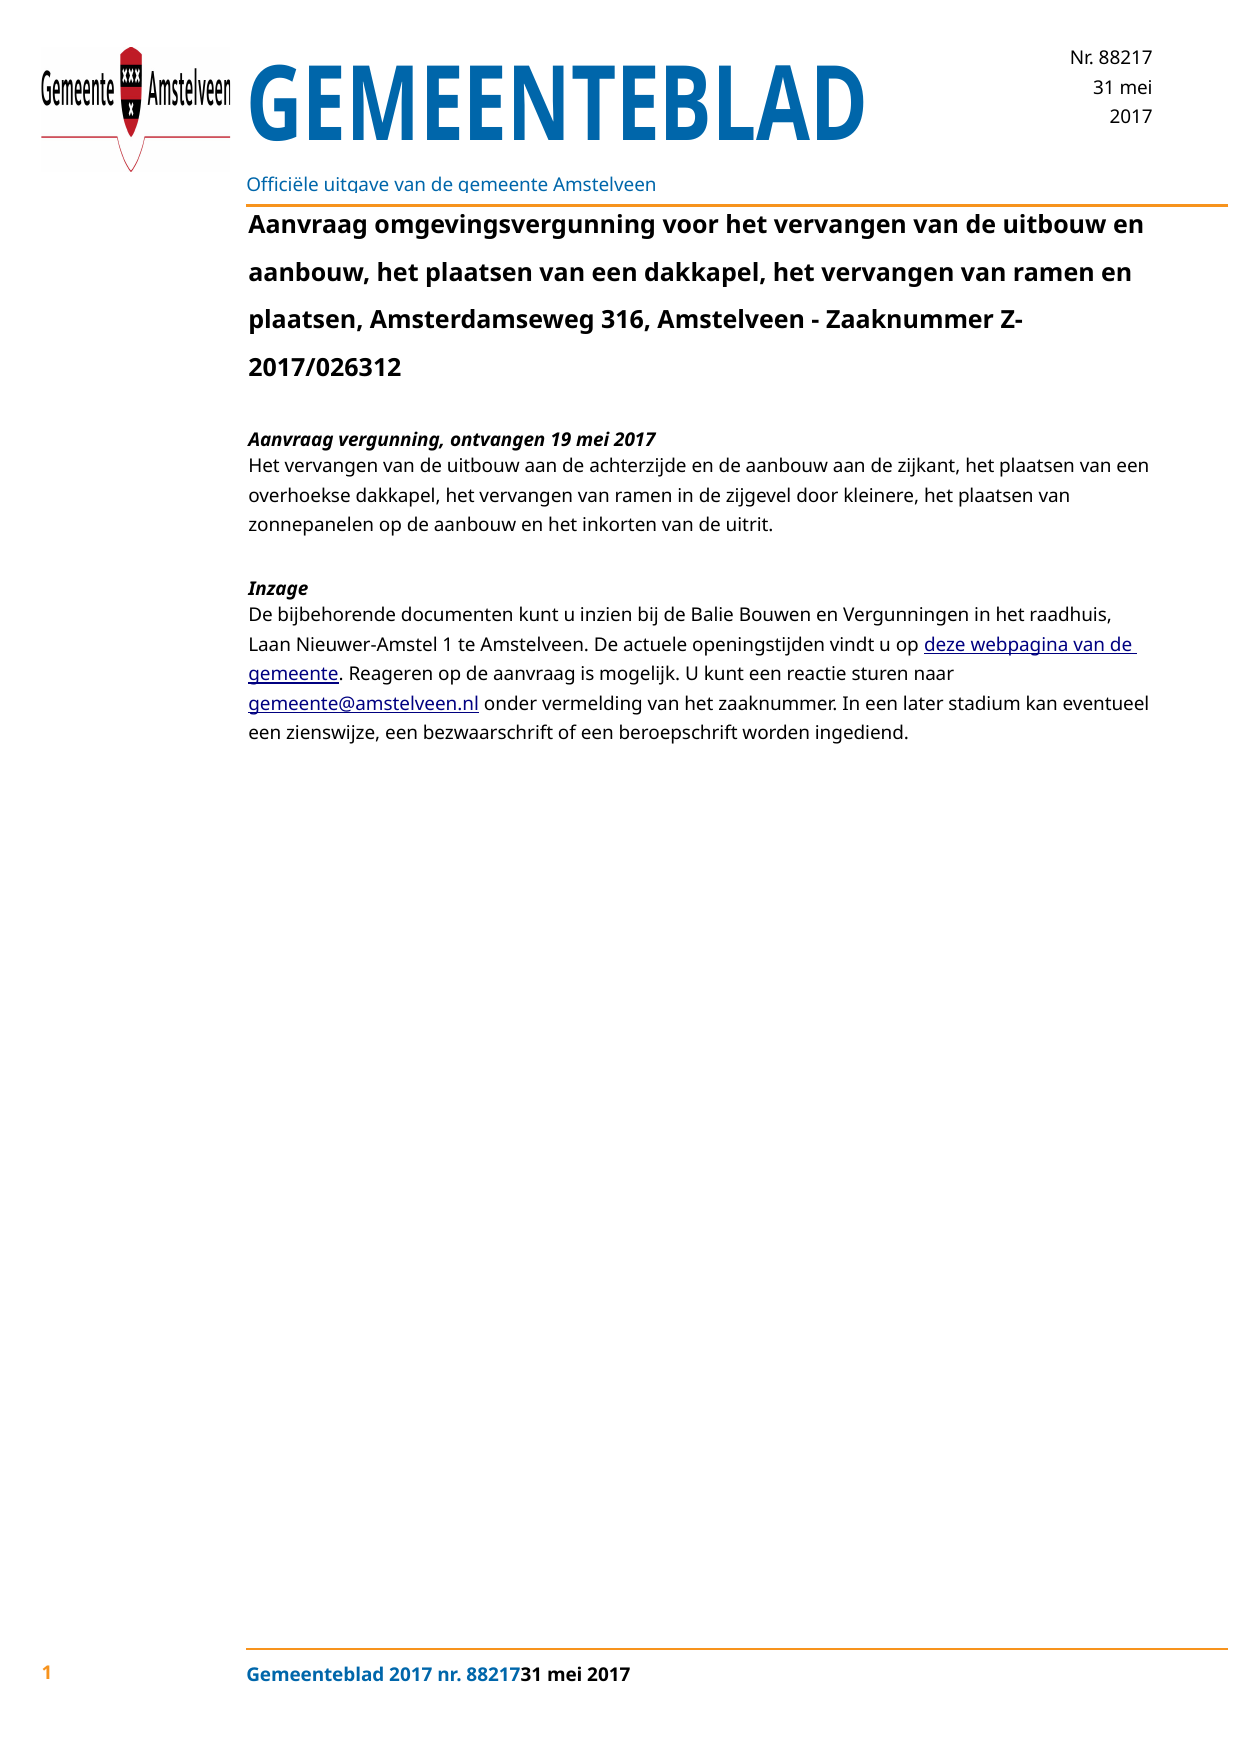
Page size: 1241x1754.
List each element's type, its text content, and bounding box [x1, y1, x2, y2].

text Inzage [248, 576, 1152, 601]
text Het vervangen van de uitbouw aan de achterzijde en de aanbouw aan de zijkant, het plaatsen van een overhoekse dakkapel, het vervangen van ramen in de zijgevel door kleinere, het plaatsen van zonnepanelen op de aanbouw en het inkorten van de uitrit. [248, 452, 1152, 537]
picture [41, 47, 231, 172]
text Aanvraag omgevingsvergunning voor het vervangen van de uitbouw en aanbouw, het plaatsen van een dakkapel, het vervangen van ramen en plaatsen, Amsterdamseweg 316, Amstelveen - Zaaknummer Z-2017/026312 [248, 207, 1152, 384]
text De bijbehorende documenten kunt u inzien bij de Balie Bouwen en Vergunningen in het raadhuis, Laan Nieuwer-Amstel 1 te Amstelveen. De actuele openingstijden vindt u op deze webpagina van de gemeente. Reageren op de aanvraag is mogelijk. U kunt een reactie sturen naar gemeente@amstelveen.nl onder vermelding van het zaaknummer. In een later stadium kan eventueel een zienswijze, een bezwaarschrift of een beroepschrift worden ingediend. [248, 601, 1152, 745]
text Aanvraag vergunning, ontvangen 19 mei 2017 [248, 427, 1152, 452]
